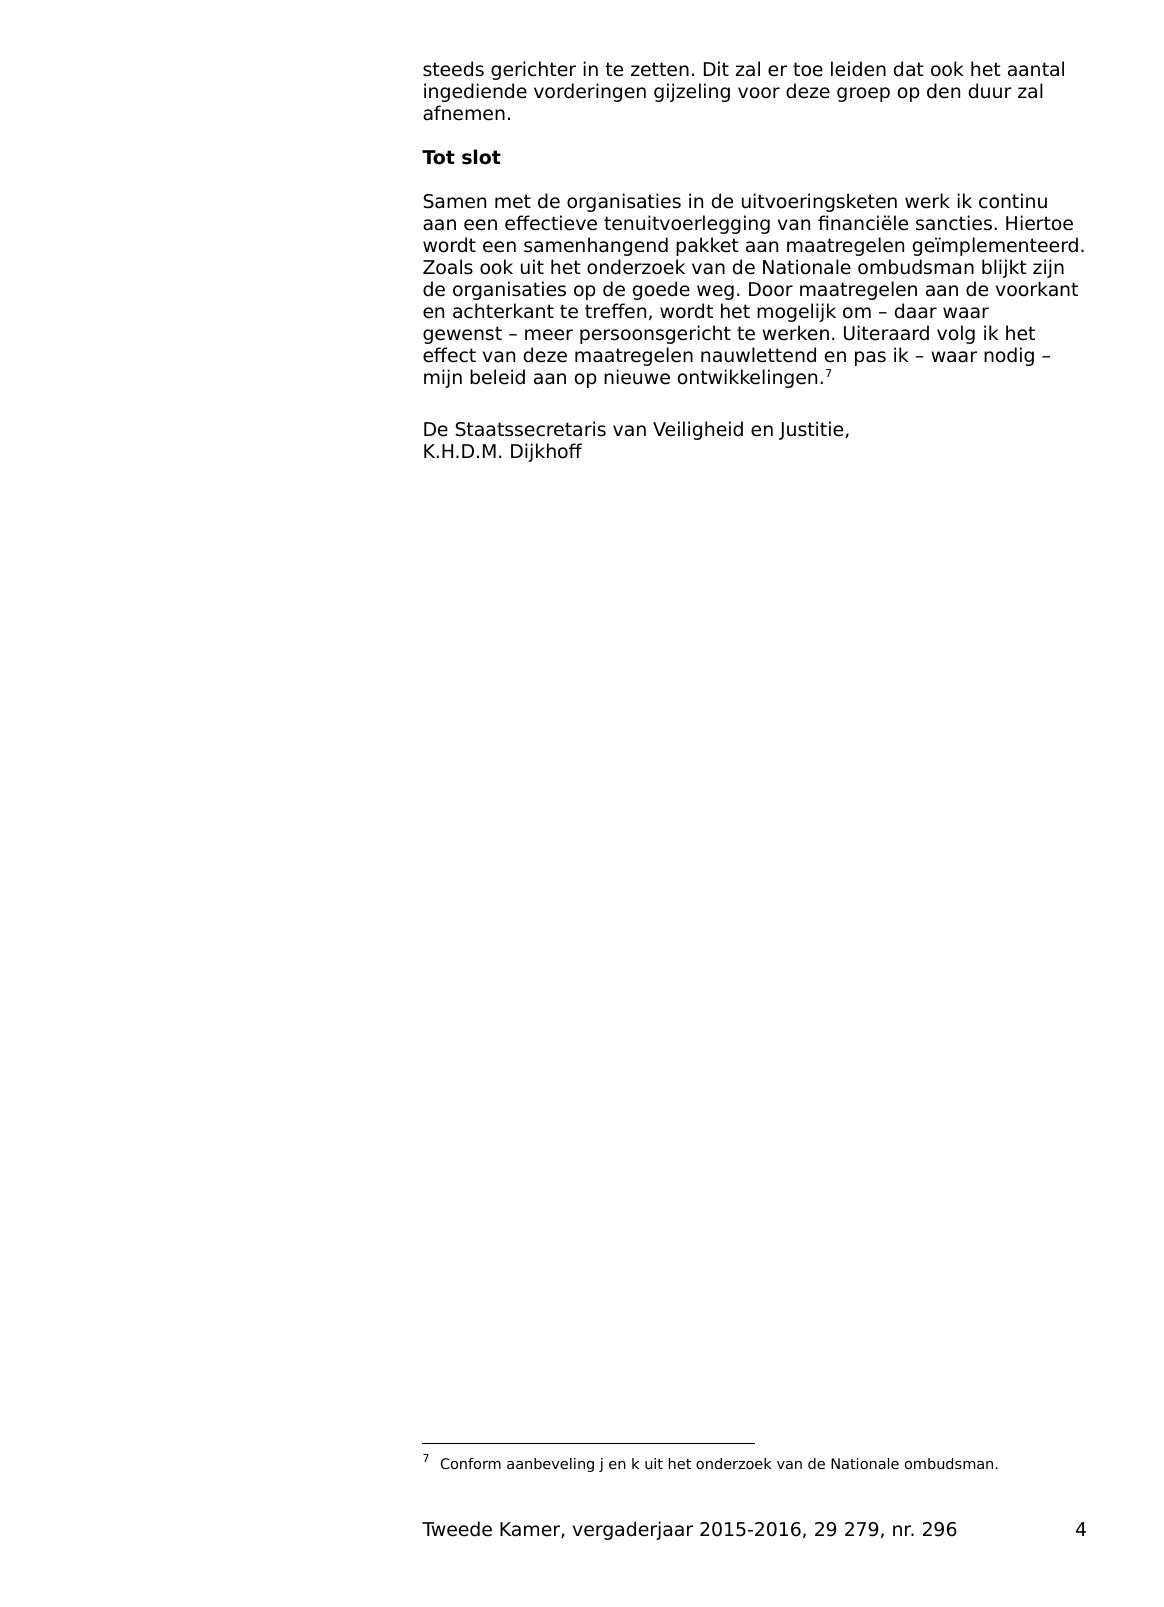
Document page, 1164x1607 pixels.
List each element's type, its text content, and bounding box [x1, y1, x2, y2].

text Conform aanbeveling j en k uit het onderzoek van de Nationale ombudsman. [422, 1452, 1087, 1474]
text De Staatssecretaris van Veiligheid en Justitie, K.H.D.M. Dijkhoff [422, 419, 1087, 463]
text steeds gerichter in te zetten. Dit zal er toe leiden dat ook het aantal ingediende vorderingen gijzeling voor deze groep op den duur zal afnemen. [422, 59, 1087, 125]
text Samen met de organisaties in de uitvoeringsketen werk ik continu aan een effectieve tenuitvoerlegging van financiële sancties. Hiertoe wordt een samenhangend pakket aan maatregelen geïmplementeerd. Zoals ook uit het onderzoek van de Nationale ombudsman blijkt zijn de organisaties op de goede weg. Door maatregelen aan de voorkant en achterkant te treffen, wordt het mogelijk om – daar waar gewenst – meer persoonsgericht te werken. Uiteraard volg ik het effect van deze maatregelen nauwlettend en pas ik – waar nodig – mijn beleid aan op nieuwe ontwikkelingen. [422, 191, 1087, 389]
subtitle Tot slot [422, 147, 1087, 169]
